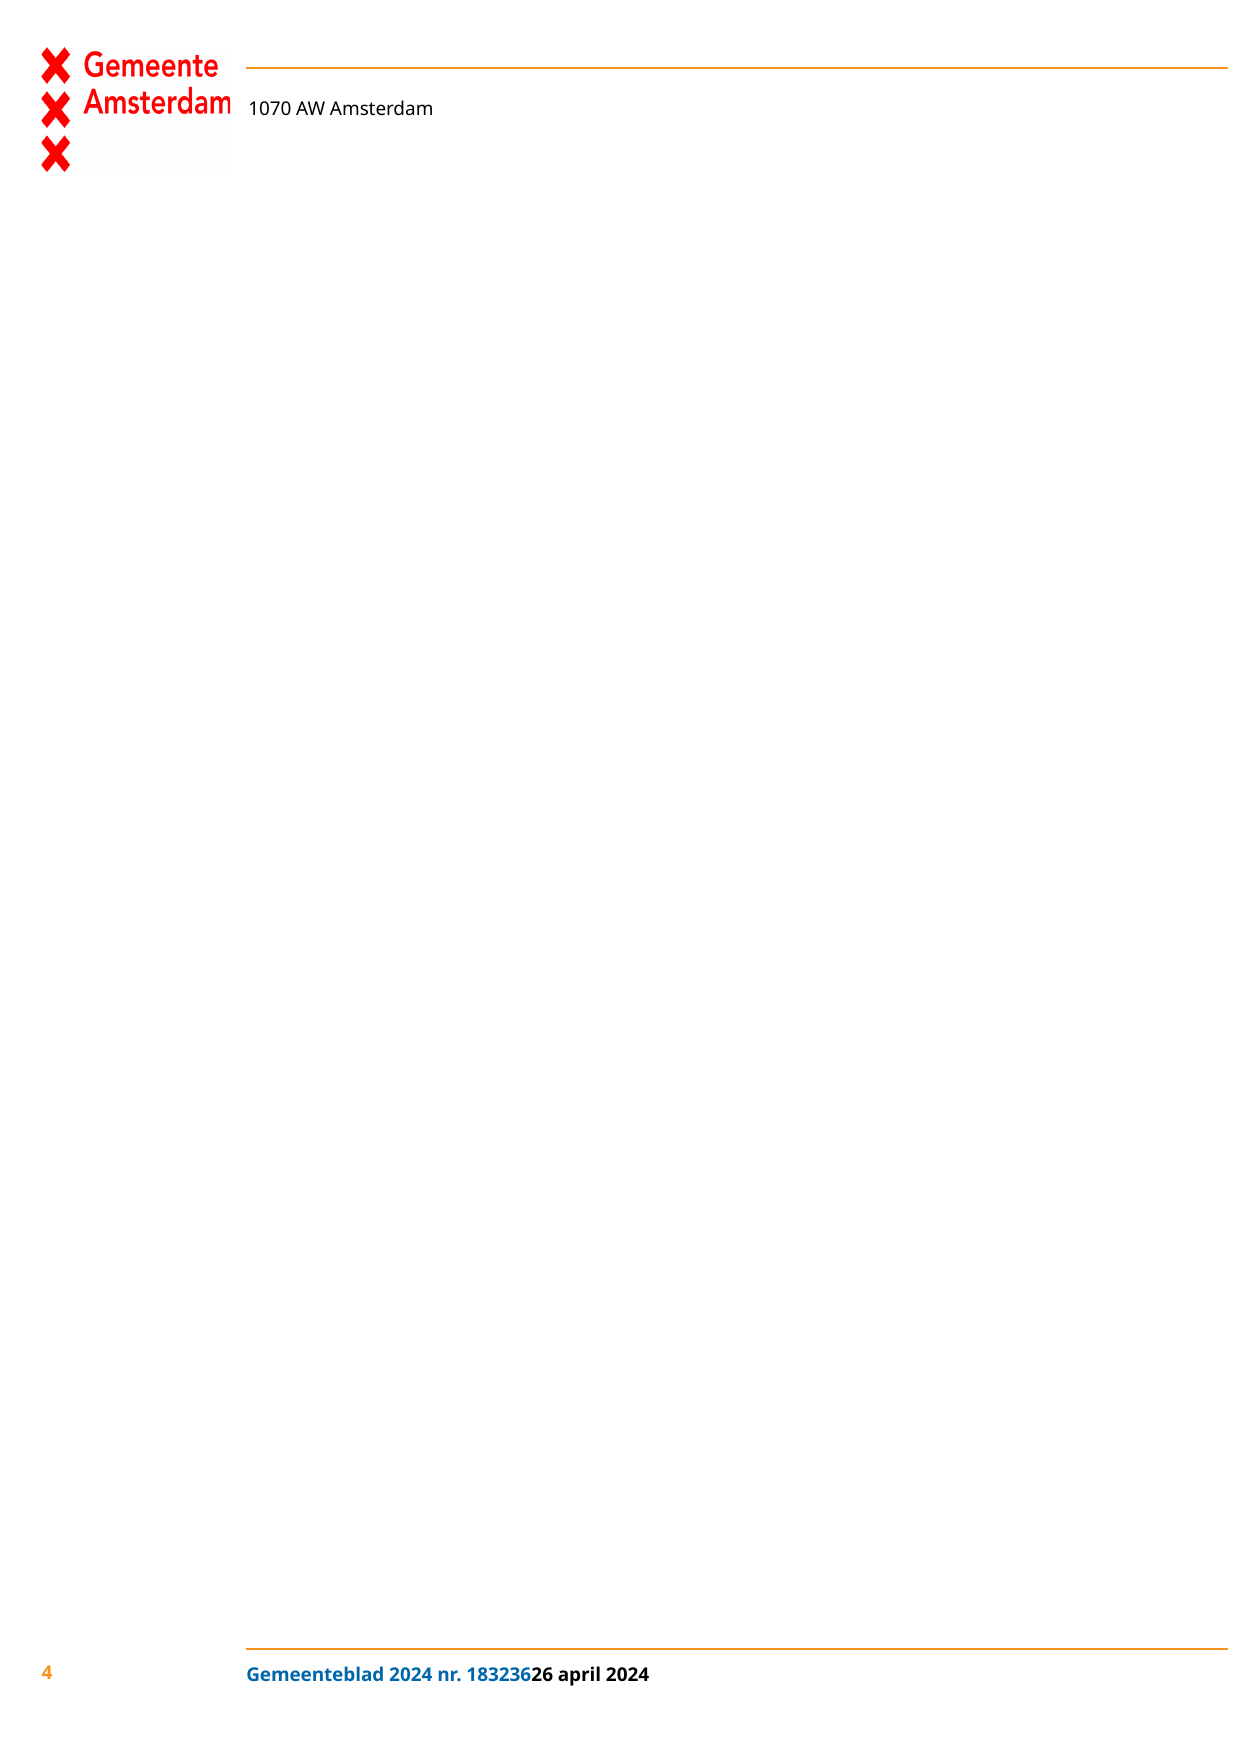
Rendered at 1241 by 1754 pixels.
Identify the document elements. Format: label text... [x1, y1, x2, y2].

text 1070 AW Amsterdam [248, 95, 1152, 121]
picture [41, 47, 231, 172]
